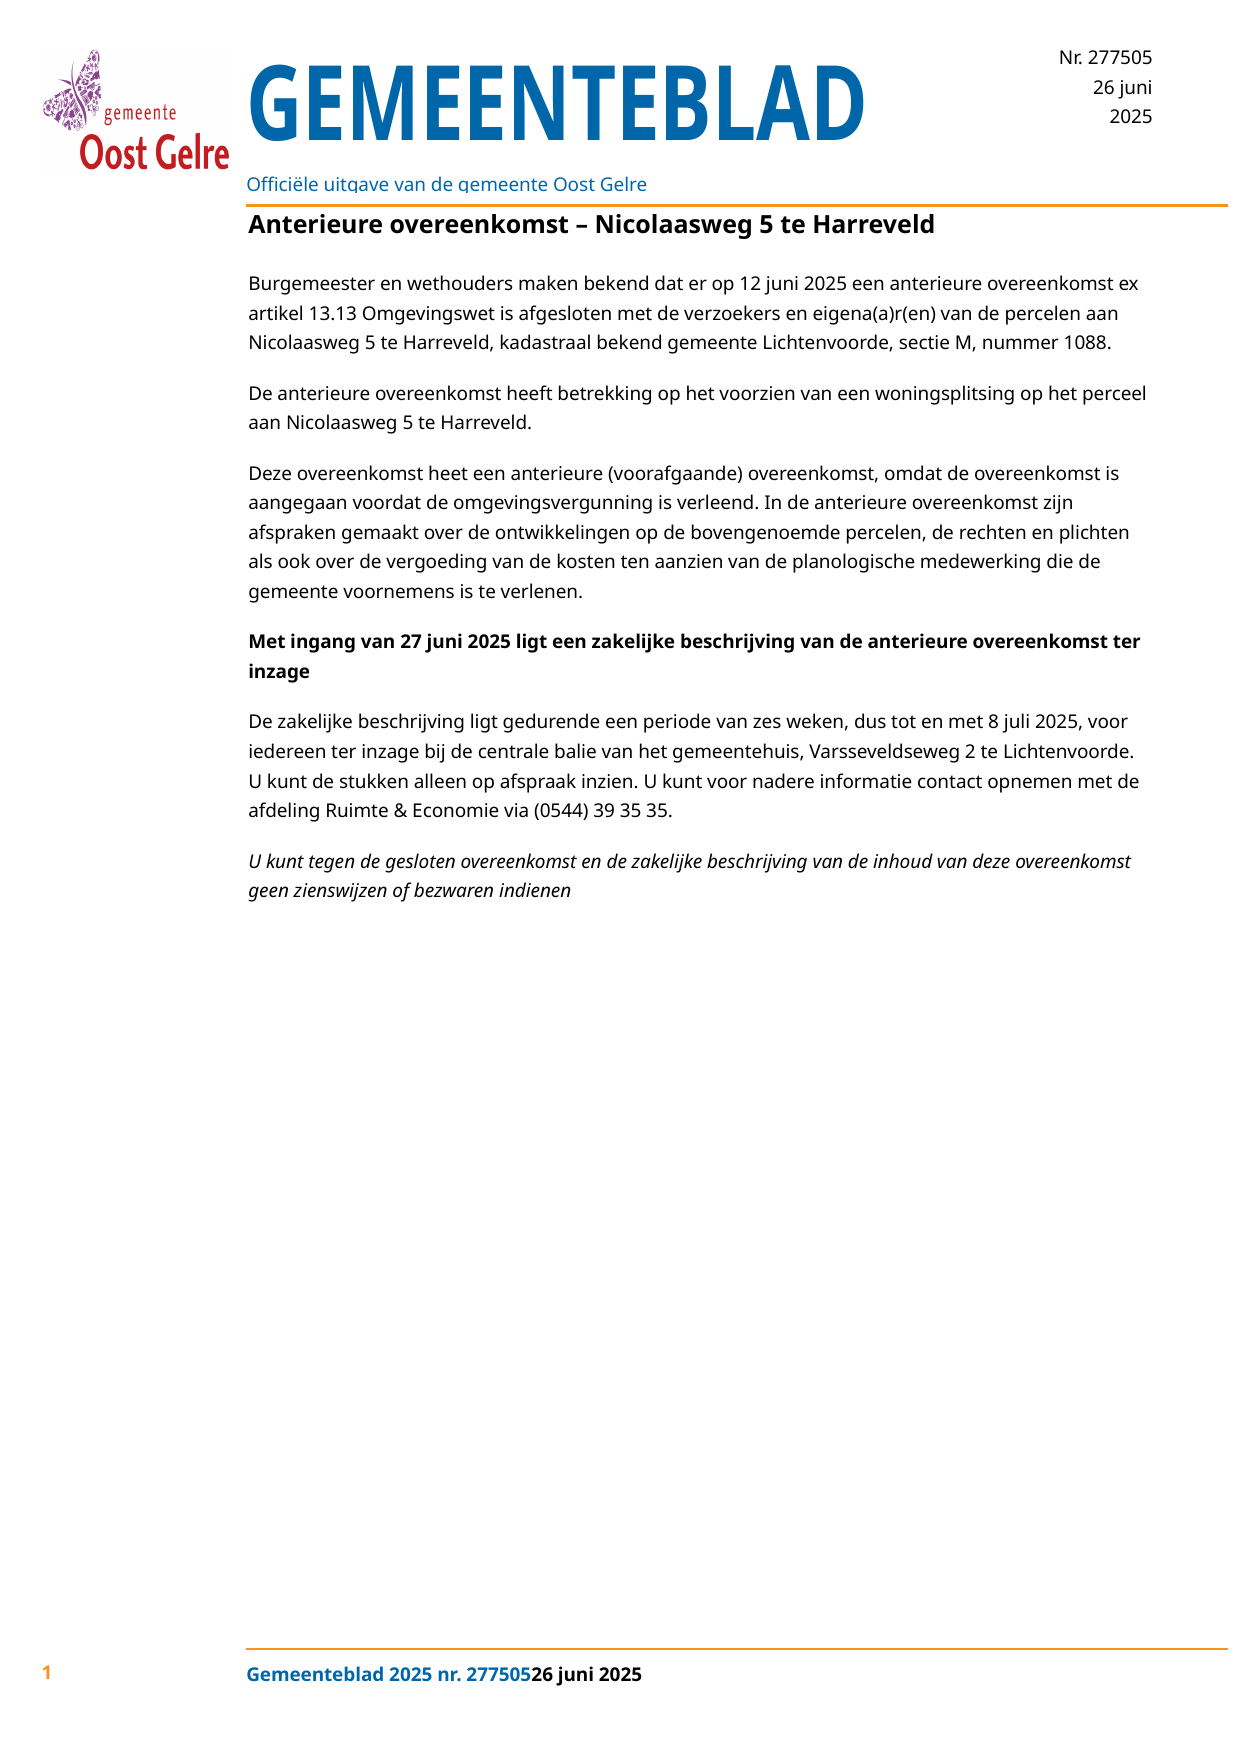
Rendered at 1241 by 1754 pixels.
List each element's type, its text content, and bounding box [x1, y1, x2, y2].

text Burgemeester en wethouders maken bekend dat er op 12 juni 2025 een anterieure overeenkomst ex artikel 13.13 Omgevingswet is afgesloten met de verzoekers en eigena(a)r(en) van de percelen aan Nicolaasweg 5 te Harreveld, kadastraal bekend gemeente Lichtenvoorde, sectie M, nummer 1088. [248, 270, 1152, 355]
text Met ingang van 27 juni 2025 ligt een zakelijke beschrijving van de anterieure overeenkomst ter inzage [248, 629, 1152, 684]
text De zakelijke beschrijving ligt gedurende een periode van zes weken, dus tot en met 8 juli 2025, voor iedereen ter inzage bij de centrale balie van het gemeentehuis, Varsseveldseweg 2 te Lichtenvoorde. U kunt de stukken alleen op afspraak inzien. U kunt voor nadere informatie contact opnemen met de afdeling Ruimte & Economie via (0544) 39 35 35. [248, 709, 1152, 823]
picture [41, 47, 231, 172]
text Anterieure overeenkomst – Nicolaasweg 5 te Harreveld [248, 207, 1152, 241]
text U kunt tegen de gesloten overeenkomst en de zakelijke beschrijving van de inhoud van deze overeenkomst geen zienswijzen of bezwaren indienen [248, 848, 1152, 903]
text De anterieure overeenkomst heeft betrekking op het voorzien van een woningsplitsing op het perceel aan Nicolaasweg 5 te Harreveld. [248, 380, 1152, 435]
text Deze overeenkomst heet een anterieure (voorafgaande) overeenkomst, omdat de overeenkomst is aangegaan voordat de omgevingsvergunning is verleend. In de anterieure overeenkomst zijn afspraken gemaakt over de ontwikkelingen op de bovengenoemde percelen, de rechten en plichten als ook over de vergoeding van de kosten ten aanzien van de planologische medewerking die de gemeente voornemens is te verlenen. [248, 460, 1152, 604]
